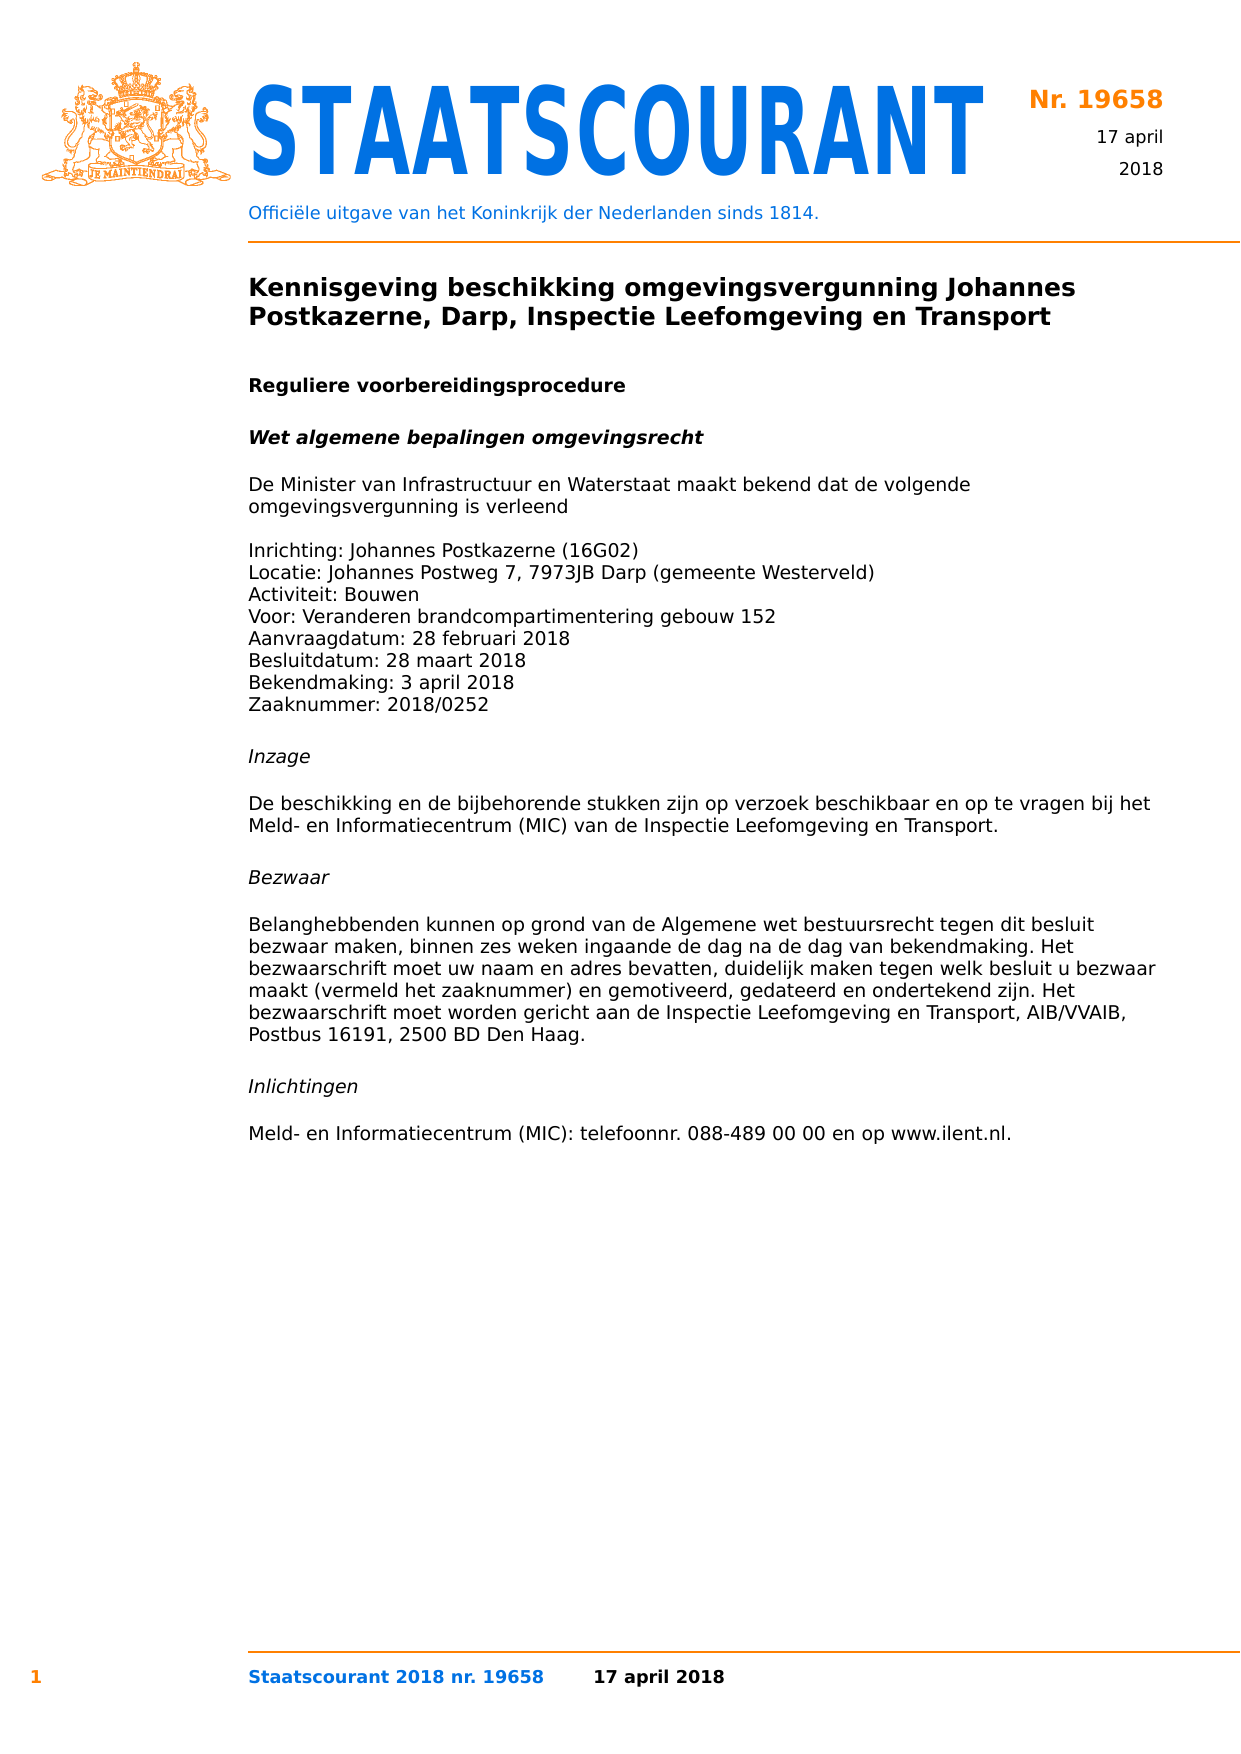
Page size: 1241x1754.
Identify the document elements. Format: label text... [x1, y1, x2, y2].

subtitle Wet algemene bepalingen omgevingsrecht [248, 427, 1163, 449]
table_header [25, 62, 248, 241]
subtitle Reguliere voorbereidingsprocedure [248, 375, 1163, 397]
table_cell 2018 [998, 153, 1240, 203]
text Bekendmaking: 3 april 2018 [248, 672, 1163, 694]
table_cell Officiële uitgave van het Koninkrijk der Nederlanden sinds 1814. [248, 203, 1240, 241]
text Aanvraagdatum: 28 februari 2018 [248, 628, 1163, 650]
subtitle Inlichtingen [248, 1076, 1163, 1097]
text Locatie: Johannes Postweg 7, 7973JB Darp (gemeente Westerveld) [248, 562, 1163, 584]
text Belanghebbenden kunnen op grond van de Algemene wet bestuursrecht tegen dit besluit bezwaar maken, binnen zes weken ingaande de dag na de dag van bekendmaking. Het bezwaarschrift moet uw naam en adres bevatten, duidelijk maken tegen welk besluit u bezwaar maakt (vermeld het zaaknummer) en gemotiveerd, gedateerd en ondertekend zijn. Het bezwaarschrift moet worden gericht aan de Inspectie Leefomgeving en Transport, AIB/VVAIB, Postbus 16191, 2500 BD Den Haag. [248, 914, 1163, 1046]
text Meld- en Informatiecentrum (MIC): telefoonnr. 088-489 00 00 en op www.ilent.nl. [248, 1122, 1163, 1144]
subtitle Kennisgeving beschikking omgevingsvergunning Johannes Postkazerne, Darp, Inspectie Leefomgeving en Transport [248, 273, 1163, 331]
text Zaaknummer: 2018/0252 [248, 694, 1163, 716]
table_header STAATSCOURANT [248, 62, 998, 203]
subtitle Bezwaar [248, 867, 1163, 889]
text De Minister van Infrastructuur en Waterstaat maakt bekend dat de volgende omgevingsvergunning is verleend [248, 474, 1163, 518]
text Besluitdatum: 28 maart 2018 [248, 650, 1163, 672]
picture [41, 62, 231, 186]
text Inrichting: Johannes Postkazerne (16G02) [248, 540, 1163, 562]
subtitle Inzage [248, 746, 1163, 768]
table_cell 17 april [998, 121, 1240, 153]
text Activiteit: Bouwen [248, 584, 1163, 606]
text Voor: Veranderen brandcompartimentering gebouw 152 [248, 606, 1163, 628]
text De beschikking en de bijbehorende stukken zijn op verzoek beschikbaar en op te vragen bij het Meld- en Informatiecentrum (MIC) van de Inspectie Leefomgeving en Transport. [248, 793, 1163, 837]
table_header Nr. 19658 [998, 62, 1240, 121]
